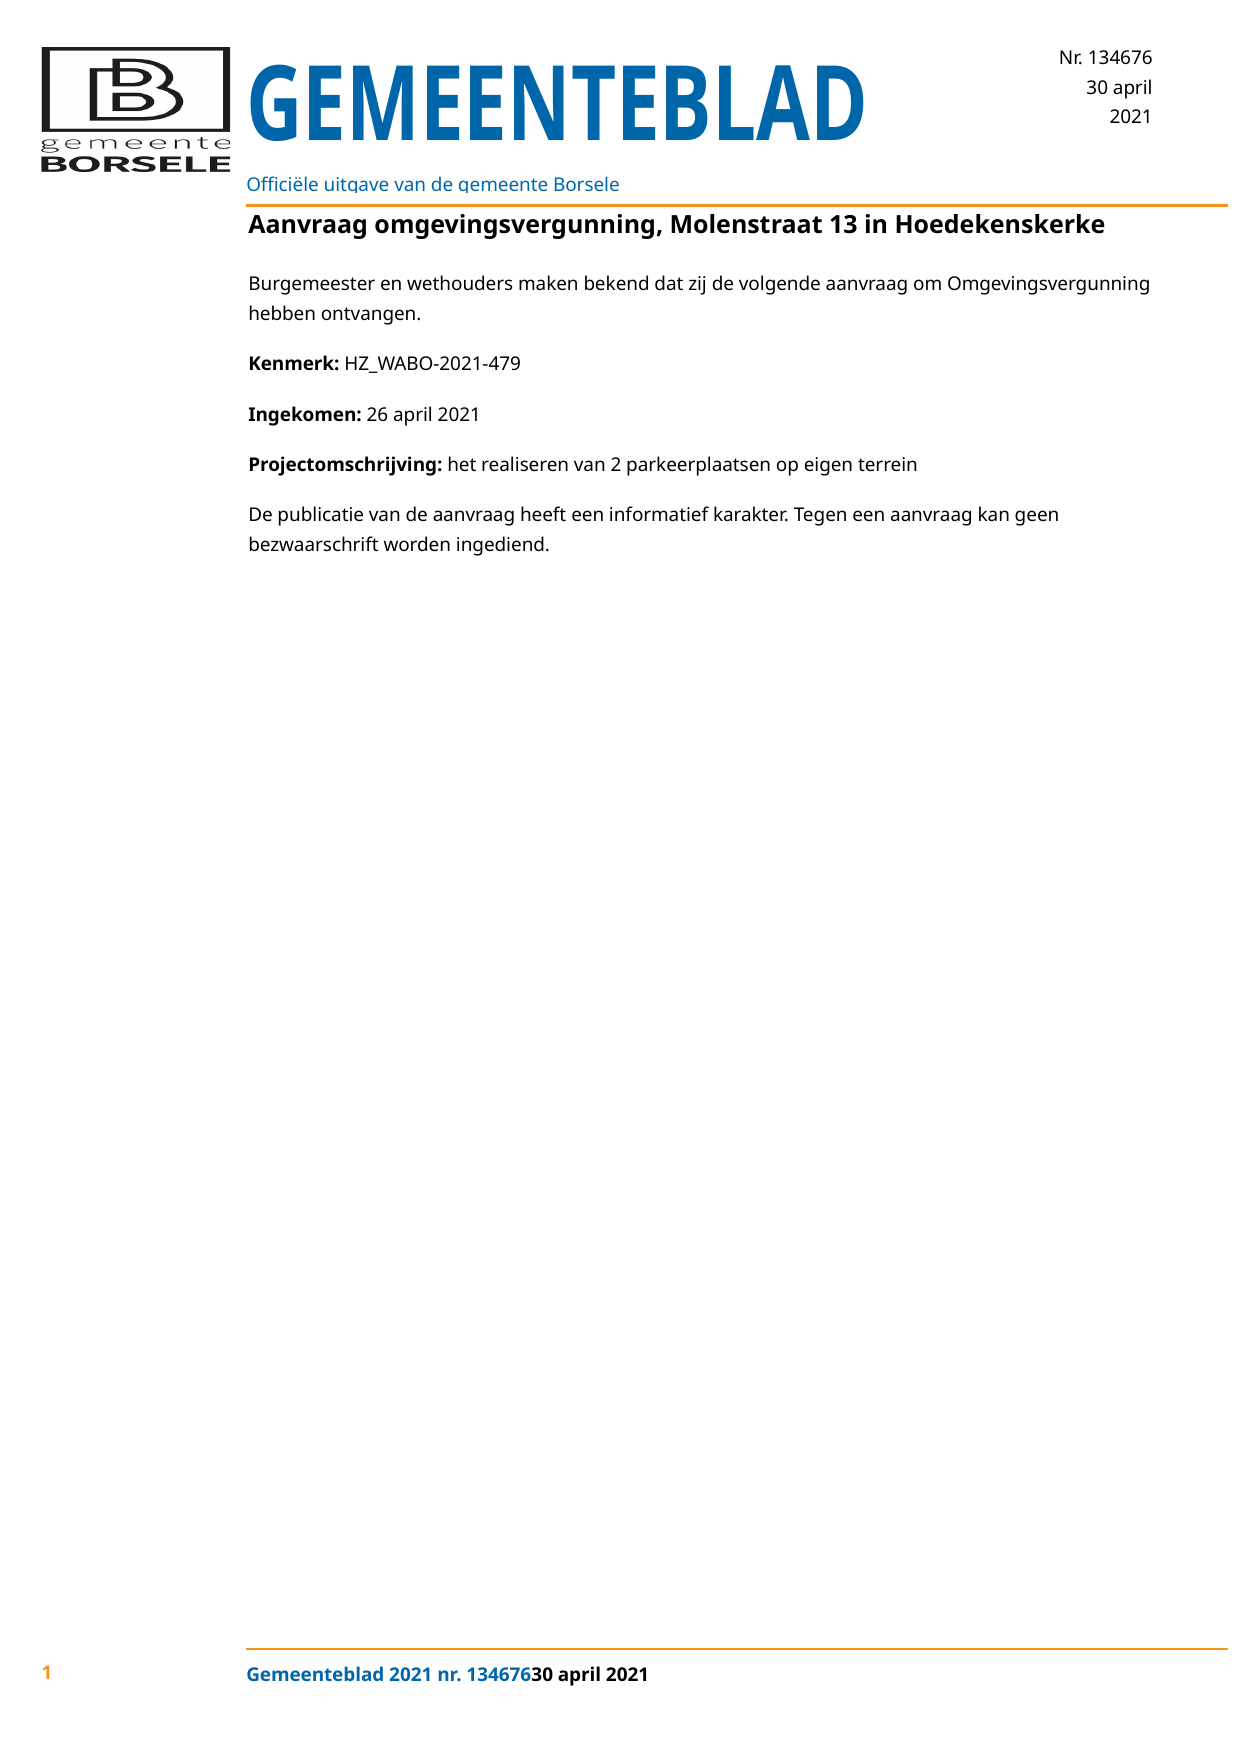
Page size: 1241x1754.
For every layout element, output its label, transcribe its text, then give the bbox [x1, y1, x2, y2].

text Ingekomen: 26 april 2021 [248, 401, 1152, 426]
picture [41, 47, 231, 172]
text Burgemeester en wethouders maken bekend dat zij de volgende aanvraag om Omgevingsvergunning hebben ontvangen. [248, 270, 1152, 326]
text Projectomschrijving: het realiseren van 2 parkeerplaatsen op eigen terrein [248, 451, 1152, 477]
text Aanvraag omgevingsvergunning, Molenstraat 13 in Hoedekenskerke [248, 207, 1152, 241]
text De publicatie van de aanvraag heeft een informatief karakter. Tegen een aanvraag kan geen bezwaarschrift worden ingediend. [248, 502, 1152, 557]
text Kenmerk: HZ_WABO-2021-479 [248, 350, 1152, 376]
